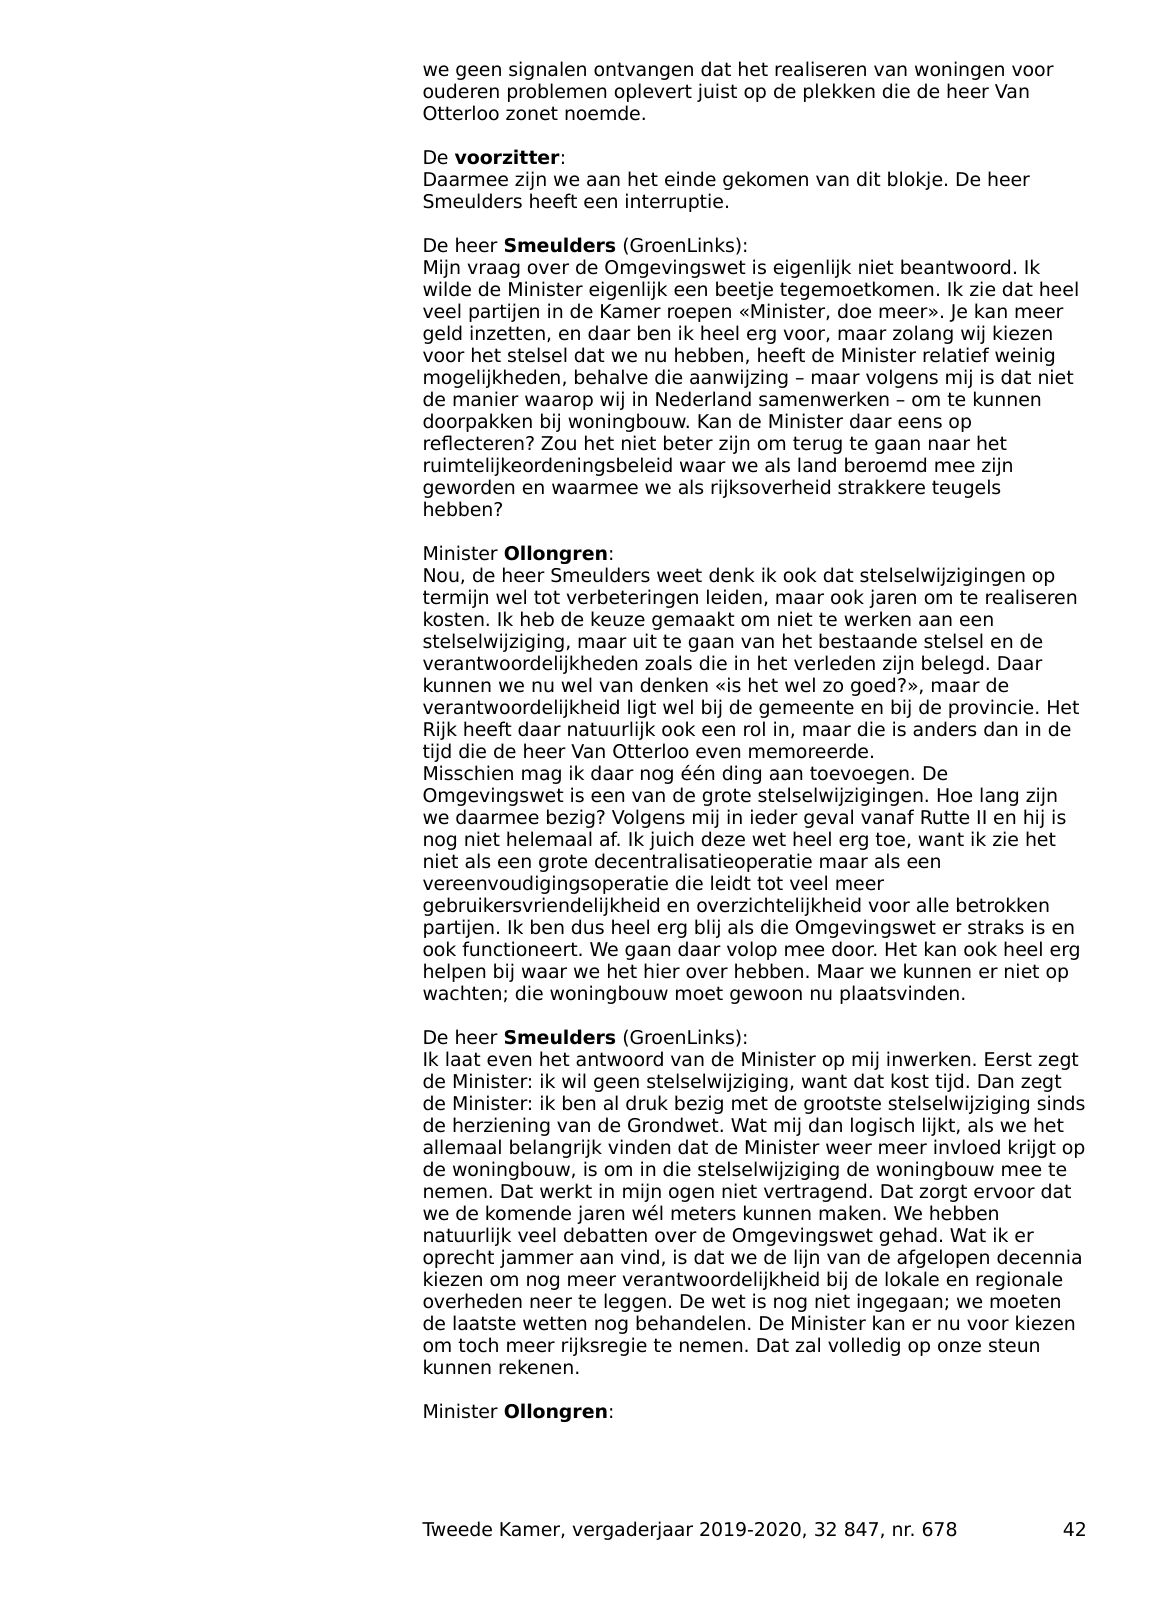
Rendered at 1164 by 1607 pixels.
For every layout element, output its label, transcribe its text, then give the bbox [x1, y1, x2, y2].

text Mijn vraag over de Omgevingswet is eigenlijk niet beantwoord. Ik wilde de Minister eigenlijk een beetje tegemoetkomen. Ik zie dat heel veel partijen in de Kamer roepen «Minister, doe meer». Je kan meer geld inzetten, en daar ben ik heel erg voor, maar zolang wij kiezen voor het stelsel dat we nu hebben, heeft de Minister relatief weinig mogelijkheden, behalve die aanwijzing – maar volgens mij is dat niet de manier waarop wij in Nederland samenwerken – om te kunnen doorpakken bij woningbouw. Kan de Minister daar eens op reflecteren? Zou het niet beter zijn om terug te gaan naar het ruimtelijkeordeningsbeleid waar we als land beroemd mee zijn geworden en waarmee we als rijksoverheid strakkere teugels hebben? [422, 257, 1087, 521]
text Minister Ollongren: [422, 1401, 1087, 1423]
text De heer Smeulders (GroenLinks): [422, 1027, 1087, 1049]
text Daarmee zijn we aan het einde gekomen van dit blokje. De heer Smeulders heeft een interruptie. [422, 169, 1087, 213]
text De voorzitter: [422, 147, 1087, 169]
text Ik laat even het antwoord van de Minister op mij inwerken. Eerst zegt de Minister: ik wil geen stelselwijziging, want dat kost tijd. Dan zegt de Minister: ik ben al druk bezig met de grootste stelselwijziging sinds de herziening van de Grondwet. Wat mij dan logisch lijkt, als we het allemaal belangrijk vinden dat de Minister weer meer invloed krijgt op de woningbouw, is om in die stelselwijziging de woningbouw mee te nemen. Dat werkt in mijn ogen niet vertragend. Dat zorgt ervoor dat we de komende jaren wél meters kunnen maken. We hebben natuurlijk veel debatten over de Omgevingswet gehad. Wat ik er oprecht jammer aan vind, is dat we de lijn van de afgelopen decennia kiezen om nog meer verantwoordelijkheid bij de lokale en regionale overheden neer te leggen. De wet is nog niet ingegaan; we moeten de laatste wetten nog behandelen. De Minister kan er nu voor kiezen om toch meer rijksregie te nemen. Dat zal volledig op onze steun kunnen rekenen. [422, 1049, 1087, 1379]
text Minister Ollongren: [422, 543, 1087, 565]
text we geen signalen ontvangen dat het realiseren van woningen voor ouderen problemen oplevert juist op de plekken die de heer Van Otterloo zonet noemde. [422, 59, 1087, 125]
text Misschien mag ik daar nog één ding aan toevoegen. De Omgevingswet is een van de grote stelselwijzigingen. Hoe lang zijn we daarmee bezig? Volgens mij in ieder geval vanaf Rutte II en hij is nog niet helemaal af. Ik juich deze wet heel erg toe, want ik zie het niet als een grote decentralisatieoperatie maar als een vereenvoudigingsoperatie die leidt tot veel meer gebruikersvriendelijkheid en overzichtelijkheid voor alle betrokken partijen. Ik ben dus heel erg blij als die Omgevingswet er straks is en ook functioneert. We gaan daar volop mee door. Het kan ook heel erg helpen bij waar we het hier over hebben. Maar we kunnen er niet op wachten; die woningbouw moet gewoon nu plaatsvinden. [422, 763, 1087, 1005]
text Nou, de heer Smeulders weet denk ik ook dat stelselwijzigingen op termijn wel tot verbeteringen leiden, maar ook jaren om te realiseren kosten. Ik heb de keuze gemaakt om niet te werken aan een stelselwijziging, maar uit te gaan van het bestaande stelsel en de verantwoordelijkheden zoals die in het verleden zijn belegd. Daar kunnen we nu wel van denken «is het wel zo goed?», maar de verantwoordelijkheid ligt wel bij de gemeente en bij de provincie. Het Rijk heeft daar natuurlijk ook een rol in, maar die is anders dan in de tijd die de heer Van Otterloo even memoreerde. [422, 565, 1087, 763]
text De heer Smeulders (GroenLinks): [422, 235, 1087, 257]
